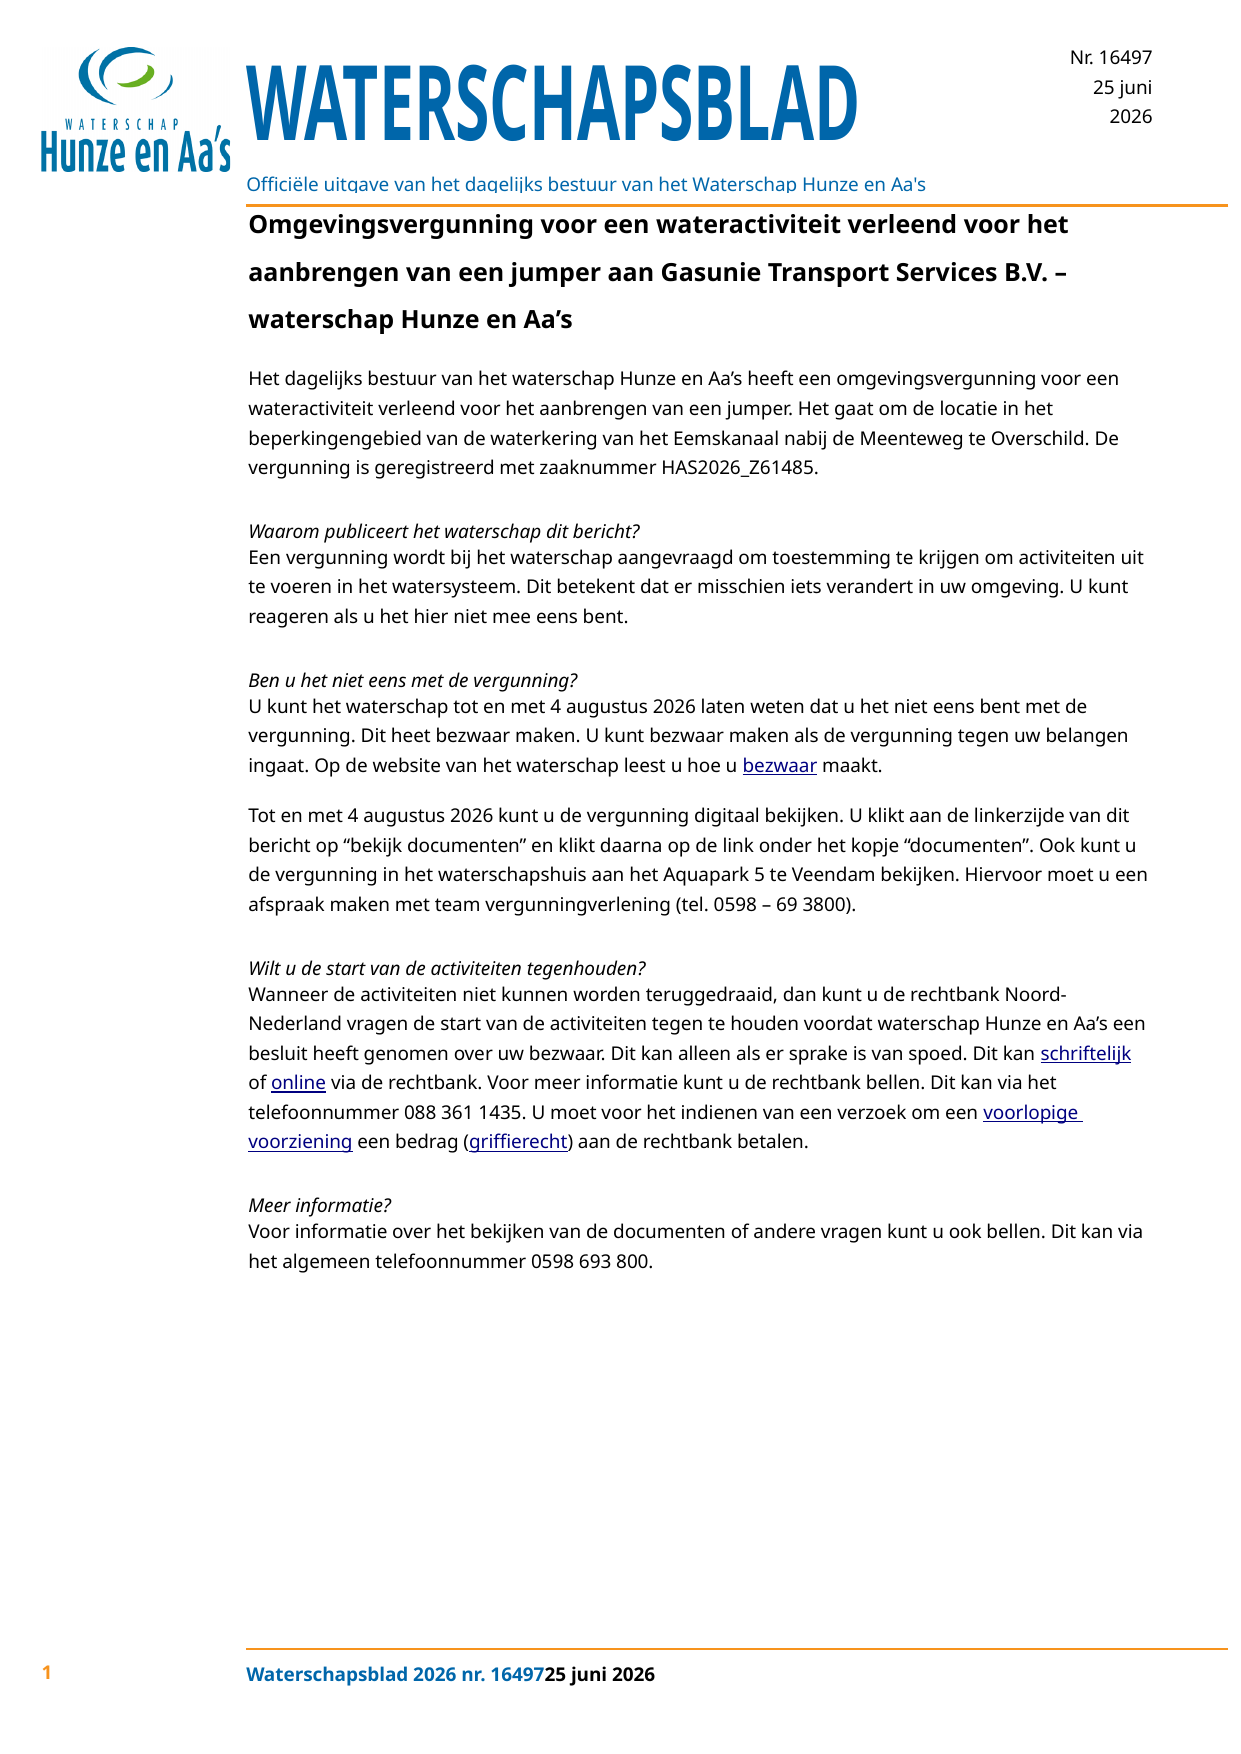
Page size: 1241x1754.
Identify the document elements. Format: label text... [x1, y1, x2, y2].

picture [226, 145, 231, 156]
picture [47, 154, 51, 172]
text U kunt het waterschap tot en met 4 augustus 2026 laten weten dat u het niet eens bent met de vergunning. Dit heet bezwaar maken. U kunt bezwaar maken als de vergunning tegen uw belangen ingaat. Op de website van het waterschap leest u hoe u bezwaar maakt. [248, 693, 1152, 778]
text Het dagelijks bestuur van het waterschap Hunze en Aa’s heeft een omgevingsvergunning voor een wateractiviteit verleend voor het aanbrengen van een jumper. Het gaat om de locatie in het beperkingengebied van de waterkering van het Eemskanaal nabij de Meenteweg te Overschild. De vergunning is geregistreerd met zaaknummer HAS2026_Z61485. [248, 366, 1152, 480]
text Een vergunning wordt bij het waterschap aangevraagd om toestemming te krijgen om activiteiten uit te voeren in het watersysteem. Dit betekent dat er misschien iets verandert in uw omgeving. U kunt reageren als u het hier niet mee eens bent. [248, 544, 1152, 629]
text Waarom publiceert het waterschap dit bericht? [248, 518, 1152, 544]
text Voor informatie over het bekijken van de documenten of andere vragen kunt u ook bellen. Dit kan via het algemeen telefoonnummer 0598 693 800. [248, 1218, 1152, 1274]
text Tot en met 4 augustus 2026 kunt u de vergunning digitaal bekijken. U klikt aan de linkerzijde van dit bericht op “bekijk documenten” en klikt daarna op de link onder het kopje “documenten”. Ook kunt u de vergunning in het waterschapshuis aan het Aquapark 5 te Veendam bekijken. Hiervoor moet u een afspraak maken met team vergunningverlening (tel. 0598 – 69 3800). [248, 802, 1152, 917]
picture [183, 163, 191, 172]
picture [41, 47, 231, 172]
text Wanneer de activiteiten niet kunnen worden teruggedraaid, dan kunt u de rechtbank Noord-Nederland vragen de start van de activiteiten tegen te houden voordat waterschap Hunze en Aa’s een besluit heeft genomen over uw bezwaar. Dit kan alleen als er sprake is van spoed. Dit kan schriftelijk of online via de rechtbank. Voor meer informatie kunt u de rechtbank bellen. Dit kan via het telefoonnummer 088 361 1435. U moet voor het indienen van een verzoek om een voorlopige voorziening een bedrag (griffierecht) aan de rechtbank betalen. [248, 981, 1152, 1154]
text Omgevingsvergunning voor een wateractiviteit verleend voor het aanbrengen van een jumper aan Gasunie Transport Services B.V. – waterschap Hunze en Aa’s [248, 207, 1152, 336]
text Wilt u de start van de activiteiten tegenhouden? [248, 955, 1152, 981]
text Ben u het niet eens met de vergunning? [248, 667, 1152, 693]
text Meer informatie? [248, 1193, 1152, 1218]
